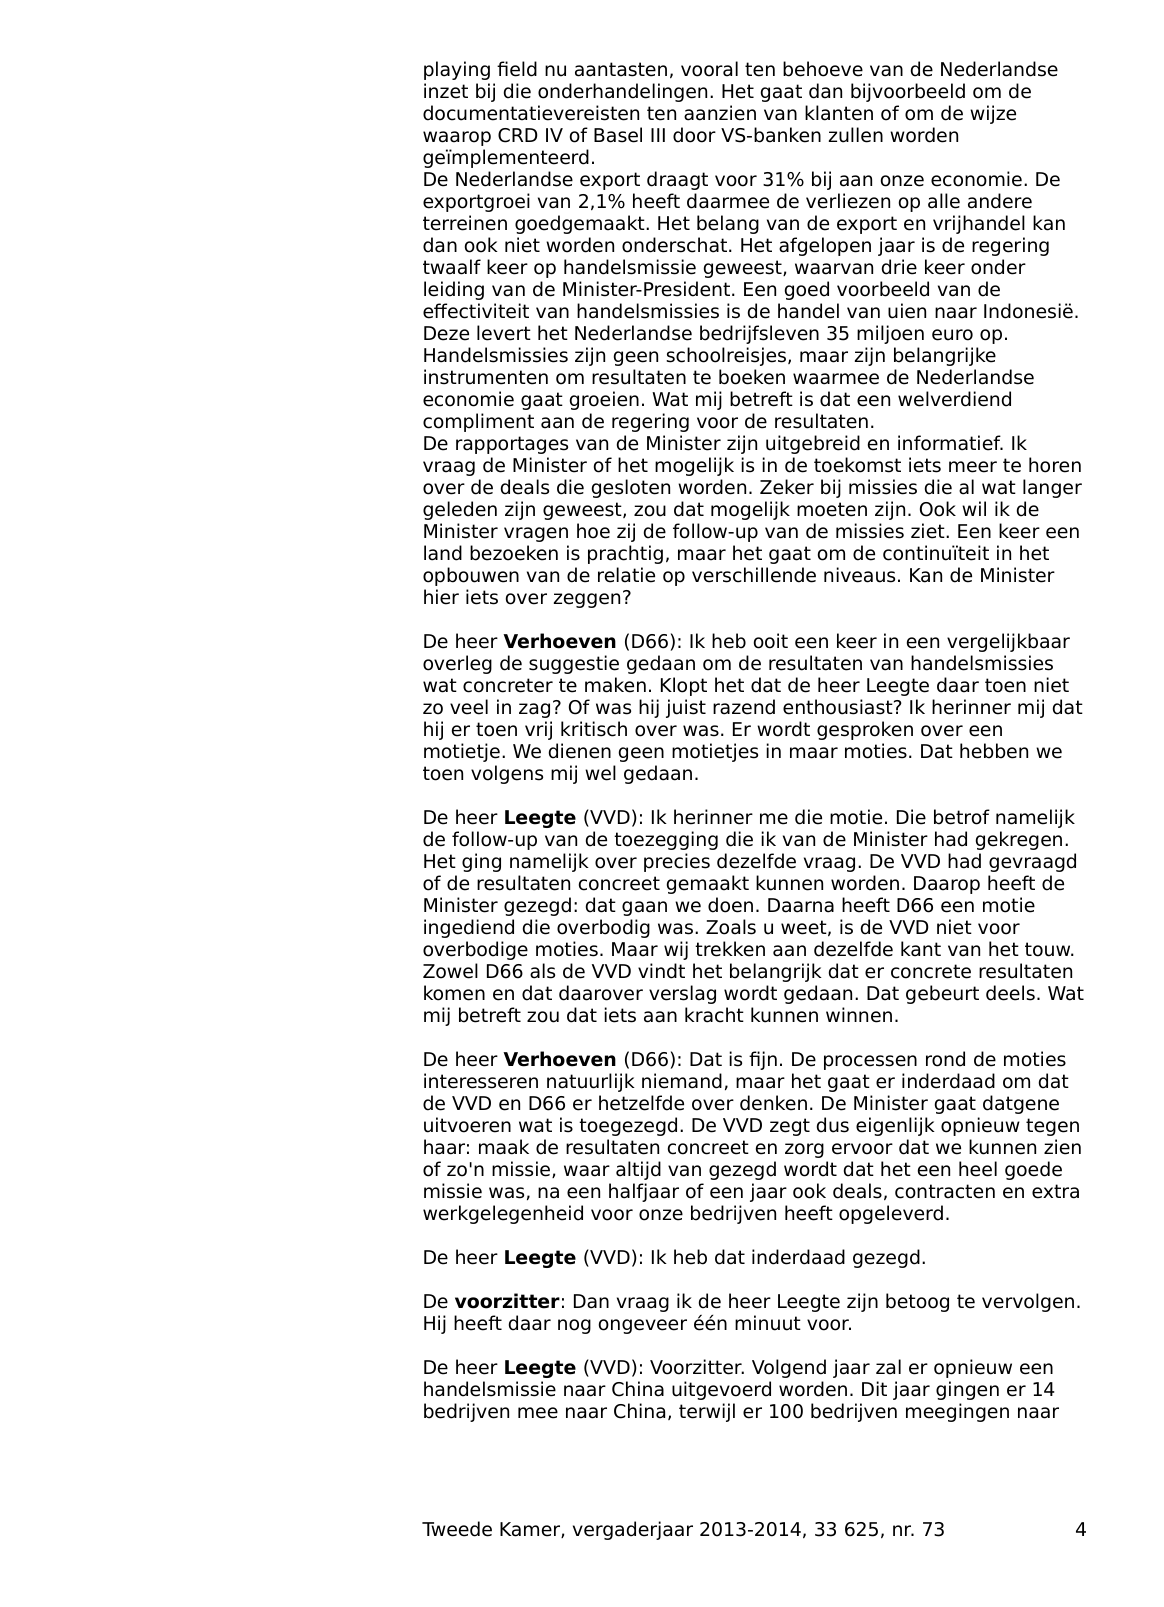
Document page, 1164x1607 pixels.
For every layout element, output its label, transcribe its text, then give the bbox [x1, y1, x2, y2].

text playing field nu aantasten, vooral ten behoeve van de Nederlandse inzet bij die onderhandelingen. Het gaat dan bijvoorbeeld om de documentatievereisten ten aanzien van klanten of om de wijze waarop CRD IV of Basel III door VS-banken zullen worden geïmplementeerd. [422, 59, 1087, 169]
text De Nederlandse export draagt voor 31% bij aan onze economie. De exportgroei van 2,1% heeft daarmee de verliezen op alle andere terreinen goedgemaakt. Het belang van de export en vrijhandel kan dan ook niet worden onderschat. Het afgelopen jaar is de regering twaalf keer op handelsmissie geweest, waarvan drie keer onder leiding van de Minister-President. Een goed voorbeeld van de effectiviteit van handelsmissies is de handel van uien naar Indonesië. Deze levert het Nederlandse bedrijfsleven 35 miljoen euro op. Handelsmissies zijn geen schoolreisjes, maar zijn belangrijke instrumenten om resultaten te boeken waarmee de Nederlandse economie gaat groeien. Wat mij betreft is dat een welverdiend compliment aan de regering voor de resultaten. [422, 169, 1087, 433]
text De heer Leegte (VVD): Ik heb dat inderdaad gezegd. [422, 1247, 1087, 1269]
text De heer Leegte (VVD): Ik herinner me die motie. Die betrof namelijk de follow-up van de toezegging die ik van de Minister had gekregen. Het ging namelijk over precies dezelfde vraag. De VVD had gevraagd of de resultaten concreet gemaakt kunnen worden. Daarop heeft de Minister gezegd: dat gaan we doen. Daarna heeft D66 een motie ingediend die overbodig was. Zoals u weet, is de VVD niet voor overbodige moties. Maar wij trekken aan dezelfde kant van het touw. Zowel D66 als de VVD vindt het belangrijk dat er concrete resultaten komen en dat daarover verslag wordt gedaan. Dat gebeurt deels. Wat mij betreft zou dat iets aan kracht kunnen winnen. [422, 807, 1087, 1027]
text De heer Verhoeven (D66): Dat is fijn. De processen rond de moties interesseren natuurlijk niemand, maar het gaat er inderdaad om dat de VVD en D66 er hetzelfde over denken. De Minister gaat datgene uitvoeren wat is toegezegd. De VVD zegt dus eigenlijk opnieuw tegen haar: maak de resultaten concreet en zorg ervoor dat we kunnen zien of zo'n missie, waar altijd van gezegd wordt dat het een heel goede missie was, na een halfjaar of een jaar ook deals, contracten en extra werkgelegenheid voor onze bedrijven heeft opgeleverd. [422, 1049, 1087, 1224]
text De heer Verhoeven (D66): Ik heb ooit een keer in een vergelijkbaar overleg de suggestie gedaan om de resultaten van handelsmissies wat concreter te maken. Klopt het dat de heer Leegte daar toen niet zo veel in zag? Of was hij juist razend enthousiast? Ik herinner mij dat hij er toen vrij kritisch over was. Er wordt gesproken over een motietje. We dienen geen motietjes in maar moties. Dat hebben we toen volgens mij wel gedaan. [422, 631, 1087, 784]
text De voorzitter: Dan vraag ik de heer Leegte zijn betoog te vervolgen. Hij heeft daar nog ongeveer één minuut voor. [422, 1291, 1087, 1335]
text De heer Leegte (VVD): Voorzitter. Volgend jaar zal er opnieuw een handelsmissie naar China uitgevoerd worden. Dit jaar gingen er 14 bedrijven mee naar China, terwijl er 100 bedrijven meegingen naar [422, 1357, 1087, 1423]
text De rapportages van de Minister zijn uitgebreid en informatief. Ik vraag de Minister of het mogelijk is in de toekomst iets meer te horen over de deals die gesloten worden. Zeker bij missies die al wat langer geleden zijn geweest, zou dat mogelijk moeten zijn. Ook wil ik de Minister vragen hoe zij de follow-up van de missies ziet. Een keer een land bezoeken is prachtig, maar het gaat om de continuïteit in het opbouwen van de relatie op verschillende niveaus. Kan de Minister hier iets over zeggen? [422, 433, 1087, 608]
